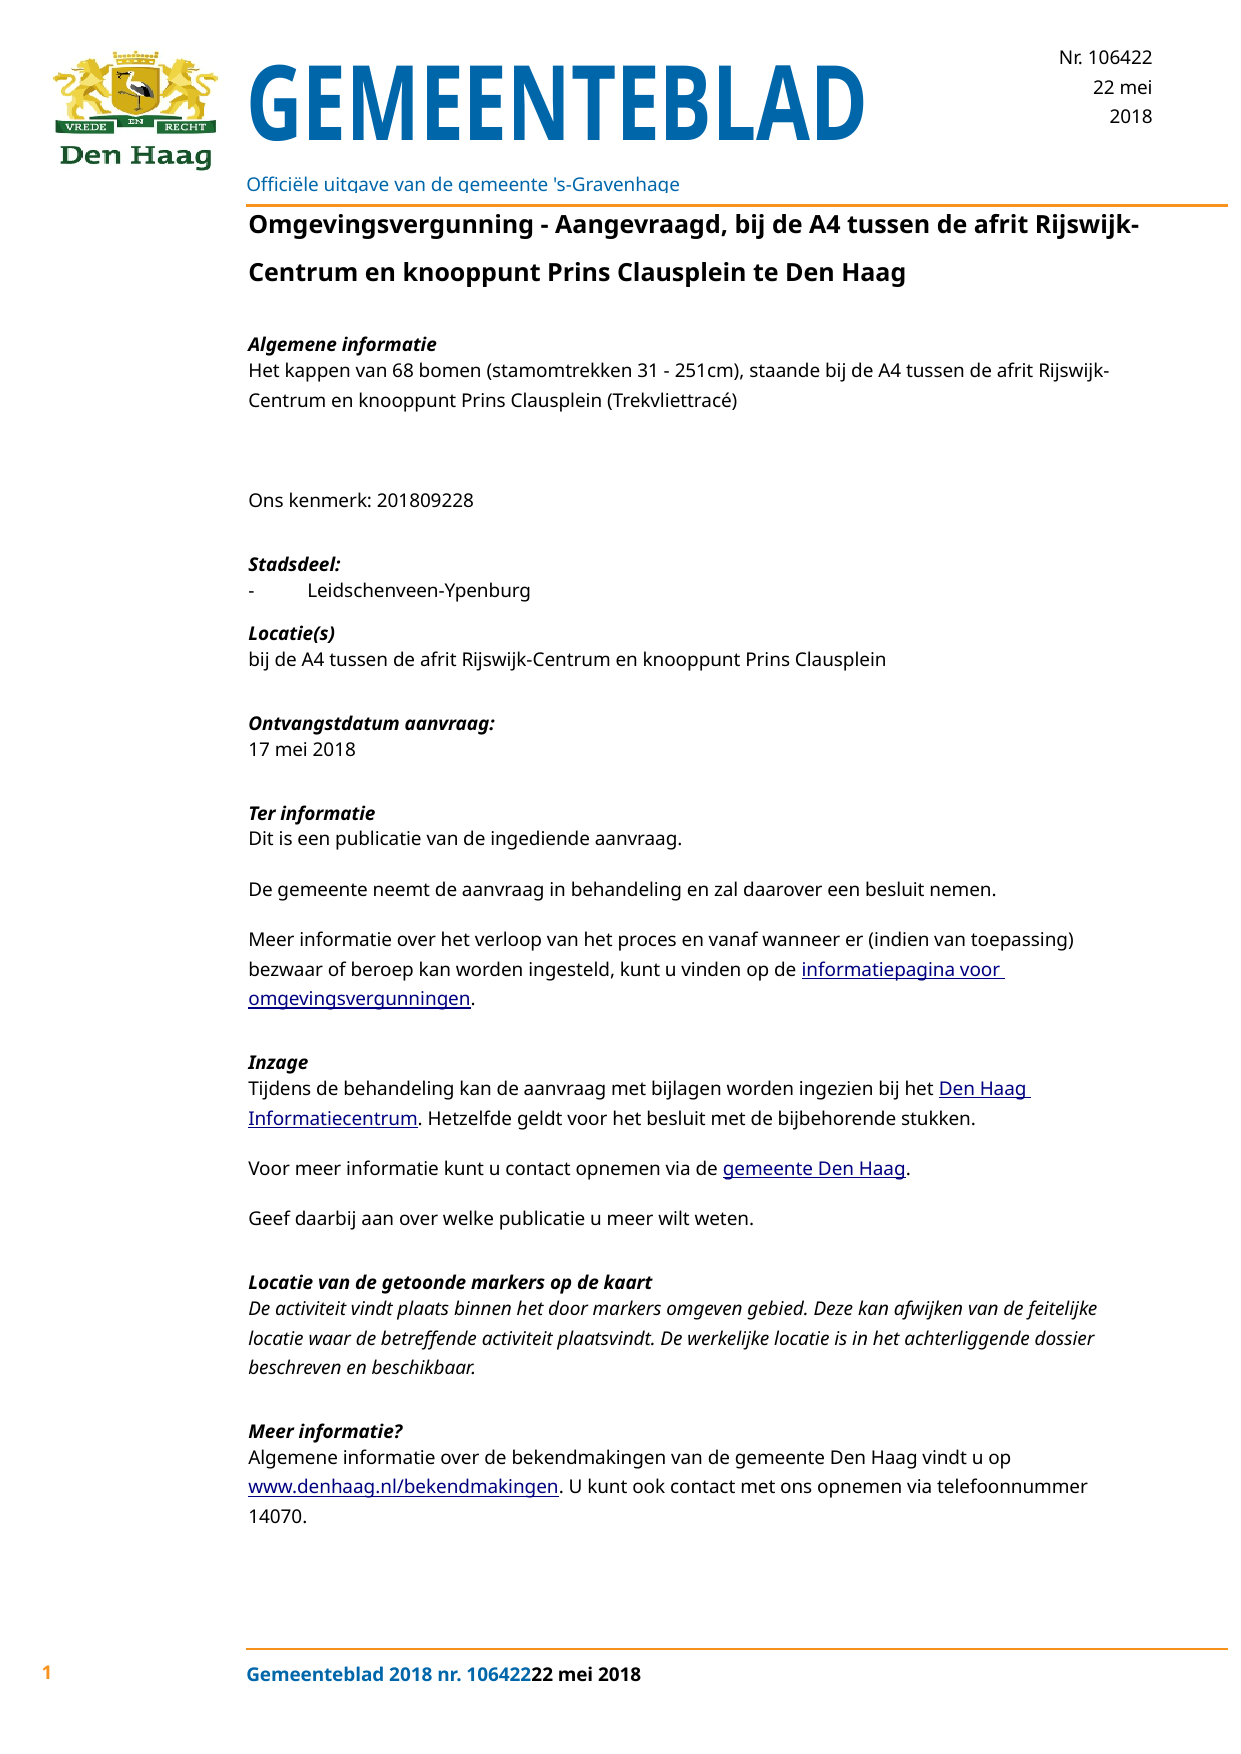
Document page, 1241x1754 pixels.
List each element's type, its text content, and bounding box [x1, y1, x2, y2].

text Voor meer informatie kunt u contact opnemen via de gemeente Den Haag. [248, 1155, 1152, 1181]
text Locatie van de getoonde markers op de kaart [248, 1269, 1152, 1295]
text De activiteit vindt plaats binnen het door markers omgeven gebied. Deze kan afwijken van de feitelijke locatie waar de betreffende activiteit plaatsvindt. De werkelijke locatie is in het achterliggende dossier beschreven en beschikbaar. [248, 1295, 1152, 1380]
list Leidschenveen-Ypenburg [248, 577, 1152, 603]
text Meer informatie over het verloop van het proces en vanaf wanneer er (indien van toepassing) bezwaar of beroep kan worden ingesteld, kunt u vinden op de informatiepagina voor omgevingsvergunningen. [248, 926, 1152, 1011]
text bij de A4 tussen de afrit Rijswijk-Centrum en knooppunt Prins Clausplein [248, 646, 1152, 672]
text Algemene informatie over de bekendmakingen van de gemeente Den Haag vindt u op www.denhaag.nl/bekendmakingen. U kunt ook contact met ons opnemen via telefoonnummer 14070. [248, 1444, 1152, 1529]
picture [41, 47, 231, 172]
text 17 mei 2018 [248, 736, 1152, 762]
text Ons kenmerk: 201809228 [248, 488, 1152, 513]
text Ter informatie [248, 800, 1152, 826]
text Ontvangstdatum aanvraag: [248, 710, 1152, 736]
text Omgevingsvergunning - Aangevraagd, bij de A4 tussen de afrit Rijswijk-Centrum en knooppunt Prins Clausplein te Den Haag [248, 207, 1152, 288]
text Algemene informatie [248, 331, 1152, 357]
text Stadsdeel: [248, 552, 1152, 577]
text De gemeente neemt de aanvraag in behandeling en zal daarover een besluit nemen. [248, 876, 1152, 902]
text Locatie(s) [248, 620, 1152, 646]
text Tijdens de behandeling kan de aanvraag met bijlagen worden ingezien bij het Den Haag Informatiecentrum. Hetzelfde geldt voor het besluit met de bijbehorende stukken. [248, 1075, 1152, 1131]
text Dit is een publicatie van de ingediende aanvraag. [248, 826, 1152, 851]
text Het kappen van 68 bomen (stamomtrekken 31 - 251cm), staande bij de A4 tussen de afrit Rijswijk-Centrum en knooppunt Prins Clausplein (Trekvliettracé) [248, 357, 1152, 412]
text Inzage [248, 1049, 1152, 1075]
text Meer informatie? [248, 1418, 1152, 1444]
text Geef daarbij aan over welke publicatie u meer wilt weten. [248, 1206, 1152, 1231]
